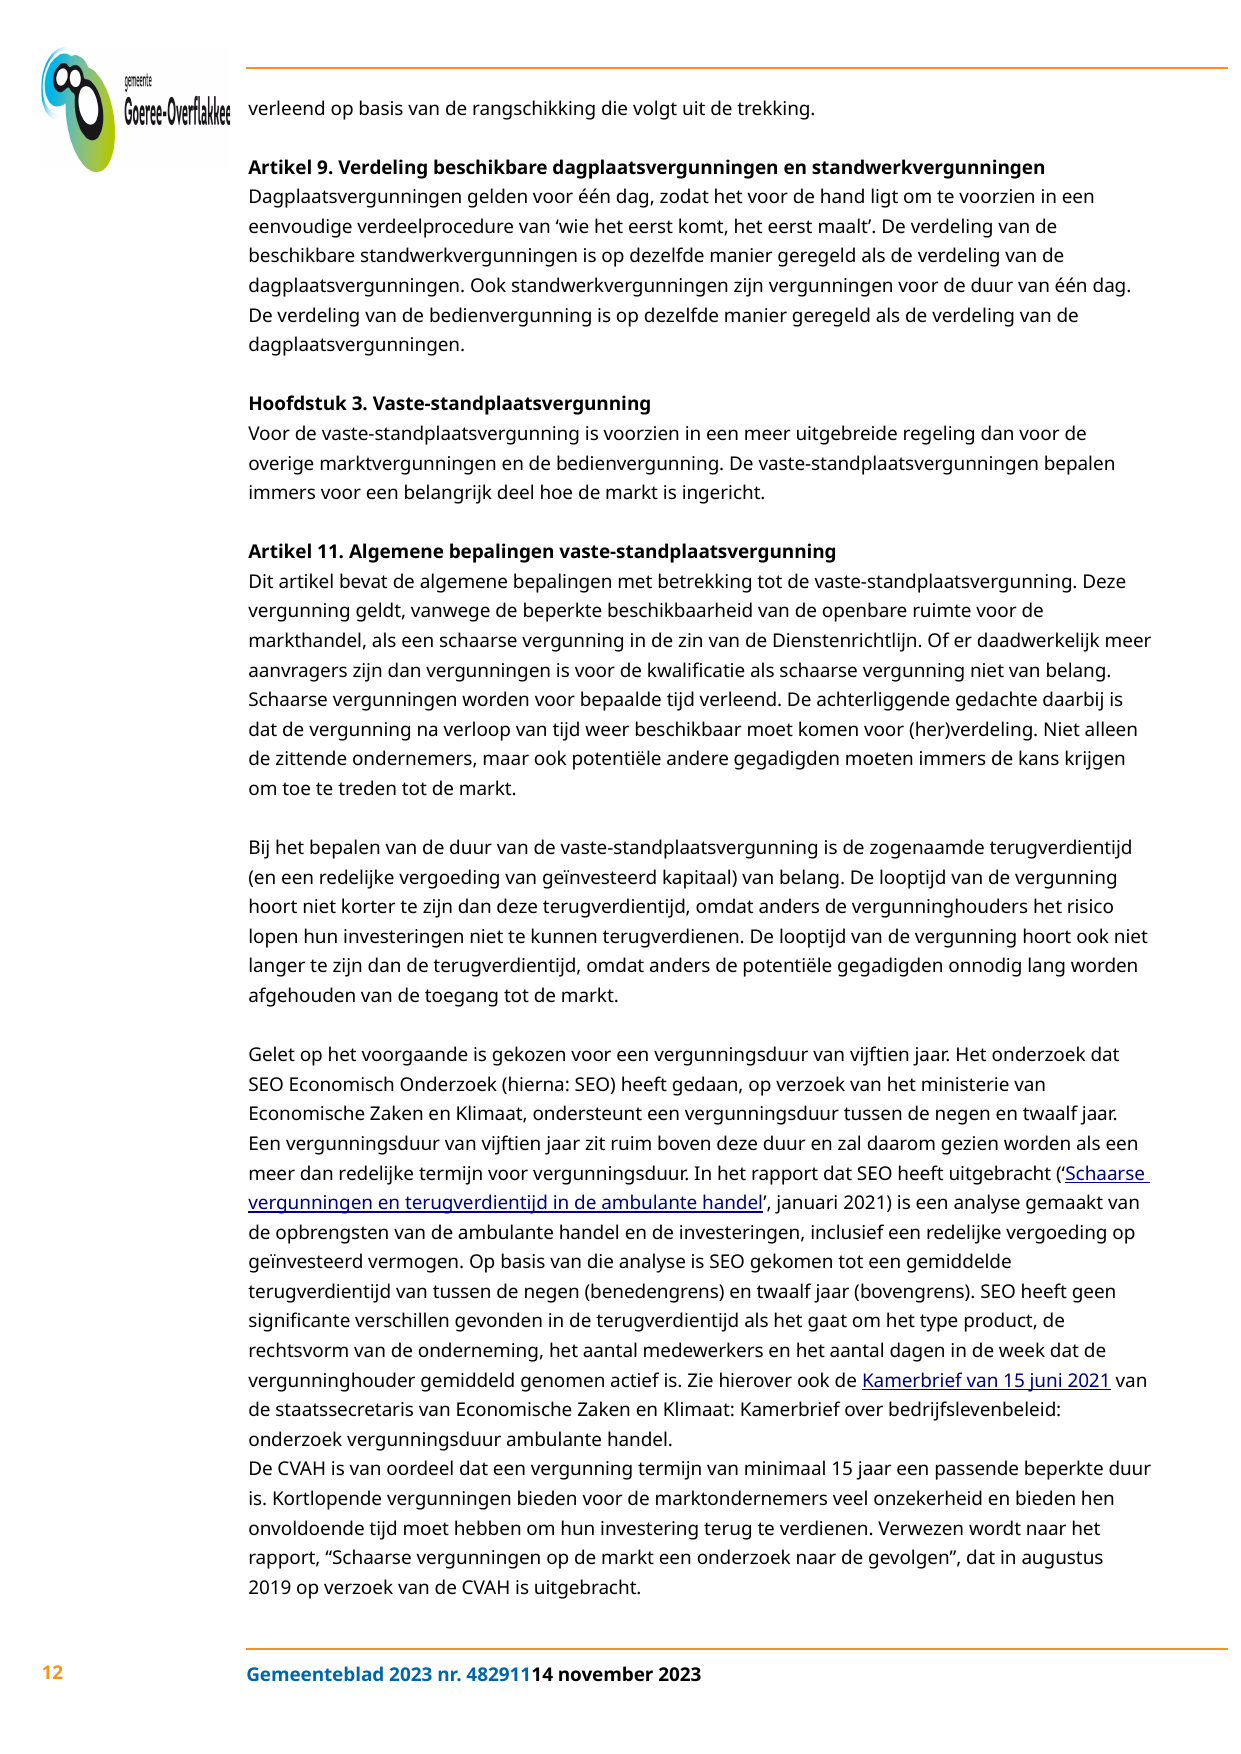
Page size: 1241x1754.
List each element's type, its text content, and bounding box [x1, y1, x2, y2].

text Bij het bepalen van de duur van de vaste-standplaatsvergunning is de zogenaamde terugverdientijd (en een redelijke vergoeding van geïnvesteerd kapitaal) van belang. De looptijd van de vergunning hoort niet korter te zijn dan deze terugverdientijd, omdat anders de vergunninghouders het risico lopen hun investeringen niet te kunnen terugverdienen. De looptijd van de vergunning hoort ook niet langer te zijn dan de terugverdientijd, omdat anders de potentiële gegadigden onnodig lang worden afgehouden van de toegang tot de markt. [248, 834, 1152, 1008]
text Dit artikel bevat de algemene bepalingen met betrekking tot de vaste-standplaatsvergunning. Deze vergunning geldt, vanwege de beperkte beschikbaarheid van de openbare ruimte voor de markthandel, als een schaarse vergunning in de zin van de Dienstenrichtlijn. Of er daadwerkelijk meer aanvragers zijn dan vergunningen is voor de kwalificatie als schaarse vergunning niet van belang. Schaarse vergunningen worden voor bepaalde tijd verleend. De achterliggende gedachte daarbij is dat de vergunning na verloop van tijd weer beschikbaar moet komen voor (her)verdeling. Niet alleen de zittende ondernemers, maar ook potentiële andere gegadigden moeten immers de kans krijgen om toe te treden tot de markt. [248, 568, 1152, 801]
text Dagplaatsvergunningen gelden voor één dag, zodat het voor de hand ligt om te voorzien in een eenvoudige verdeelprocedure van ‘wie het eerst komt, het eerst maalt’. De verdeling van de beschikbare standwerkvergunningen is op dezelfde manier geregeld als de verdeling van de dagplaatsvergunningen. Ook standwerkvergunningen zijn vergunningen voor de duur van één dag. De verdeling van de bedienvergunning is op dezelfde manier geregeld als de verdeling van de dagplaatsvergunningen. [248, 183, 1152, 357]
text verleend op basis van de rangschikking die volgt uit de trekking. [248, 95, 1152, 121]
text De CVAH is van oordeel dat een vergunning termijn van minimaal 15 jaar een passende beperkte duur is. Kortlopende vergunningen bieden voor de marktondernemers veel onzekerheid en bieden hen onvoldoende tijd moet hebben om hun investering terug te verdienen. Verwezen wordt naar het rapport, “Schaarse vergunningen op de markt een onderzoek naar de gevolgen”, dat in augustus 2019 op verzoek van de CVAH is uitgebracht. [248, 1456, 1152, 1600]
text Artikel 11. Algemene bepalingen vaste-standplaatsvergunning [248, 538, 1152, 564]
text Voor de vaste-standplaatsvergunning is voorzien in een meer uitgebreide regeling dan voor de overige marktvergunningen en de bedienvergunning. De vaste-standplaatsvergunningen bepalen immers voor een belangrijk deel hoe de markt is ingericht. [248, 420, 1152, 505]
picture [41, 47, 231, 172]
text Artikel 9. Verdeling beschikbare dagplaatsvergunningen en standwerkvergunningen [248, 154, 1152, 180]
text Hoofdstuk 3. Vaste-standplaatsvergunning [248, 391, 1152, 416]
text Gelet op het voorgaande is gekozen voor een vergunningsduur van vijftien jaar. Het onderzoek dat SEO Economisch Onderzoek (hierna: SEO) heeft gedaan, op verzoek van het ministerie van Economische Zaken en Klimaat, ondersteunt een vergunningsduur tussen de negen en twaalf jaar. Een vergunningsduur van vijftien jaar zit ruim boven deze duur en zal daarom gezien worden als een meer dan redelijke termijn voor vergunningsduur. In het rapport dat SEO heeft uitgebracht (‘Schaarse vergunningen en terugverdientijd in de ambulante handel’, januari 2021) is een analyse gemaakt van de opbrengsten van de ambulante handel en de investeringen, inclusief een redelijke vergoeding op geïnvesteerd vermogen. Op basis van die analyse is SEO gekomen tot een gemiddelde terugverdientijd van tussen de negen (benedengrens) en twaalf jaar (bovengrens). SEO heeft geen significante verschillen gevonden in de terugverdientijd als het gaat om het type product, de rechtsvorm van de onderneming, het aantal medewerkers en het aantal dagen in de week dat de vergunninghouder gemiddeld genomen actief is. Zie hierover ook de Kamerbrief van 15 juni 2021 van de staatssecretaris van Economische Zaken en Klimaat: Kamerbrief over bedrijfslevenbeleid: onderzoek vergunningsduur ambulante handel. [248, 1041, 1152, 1452]
